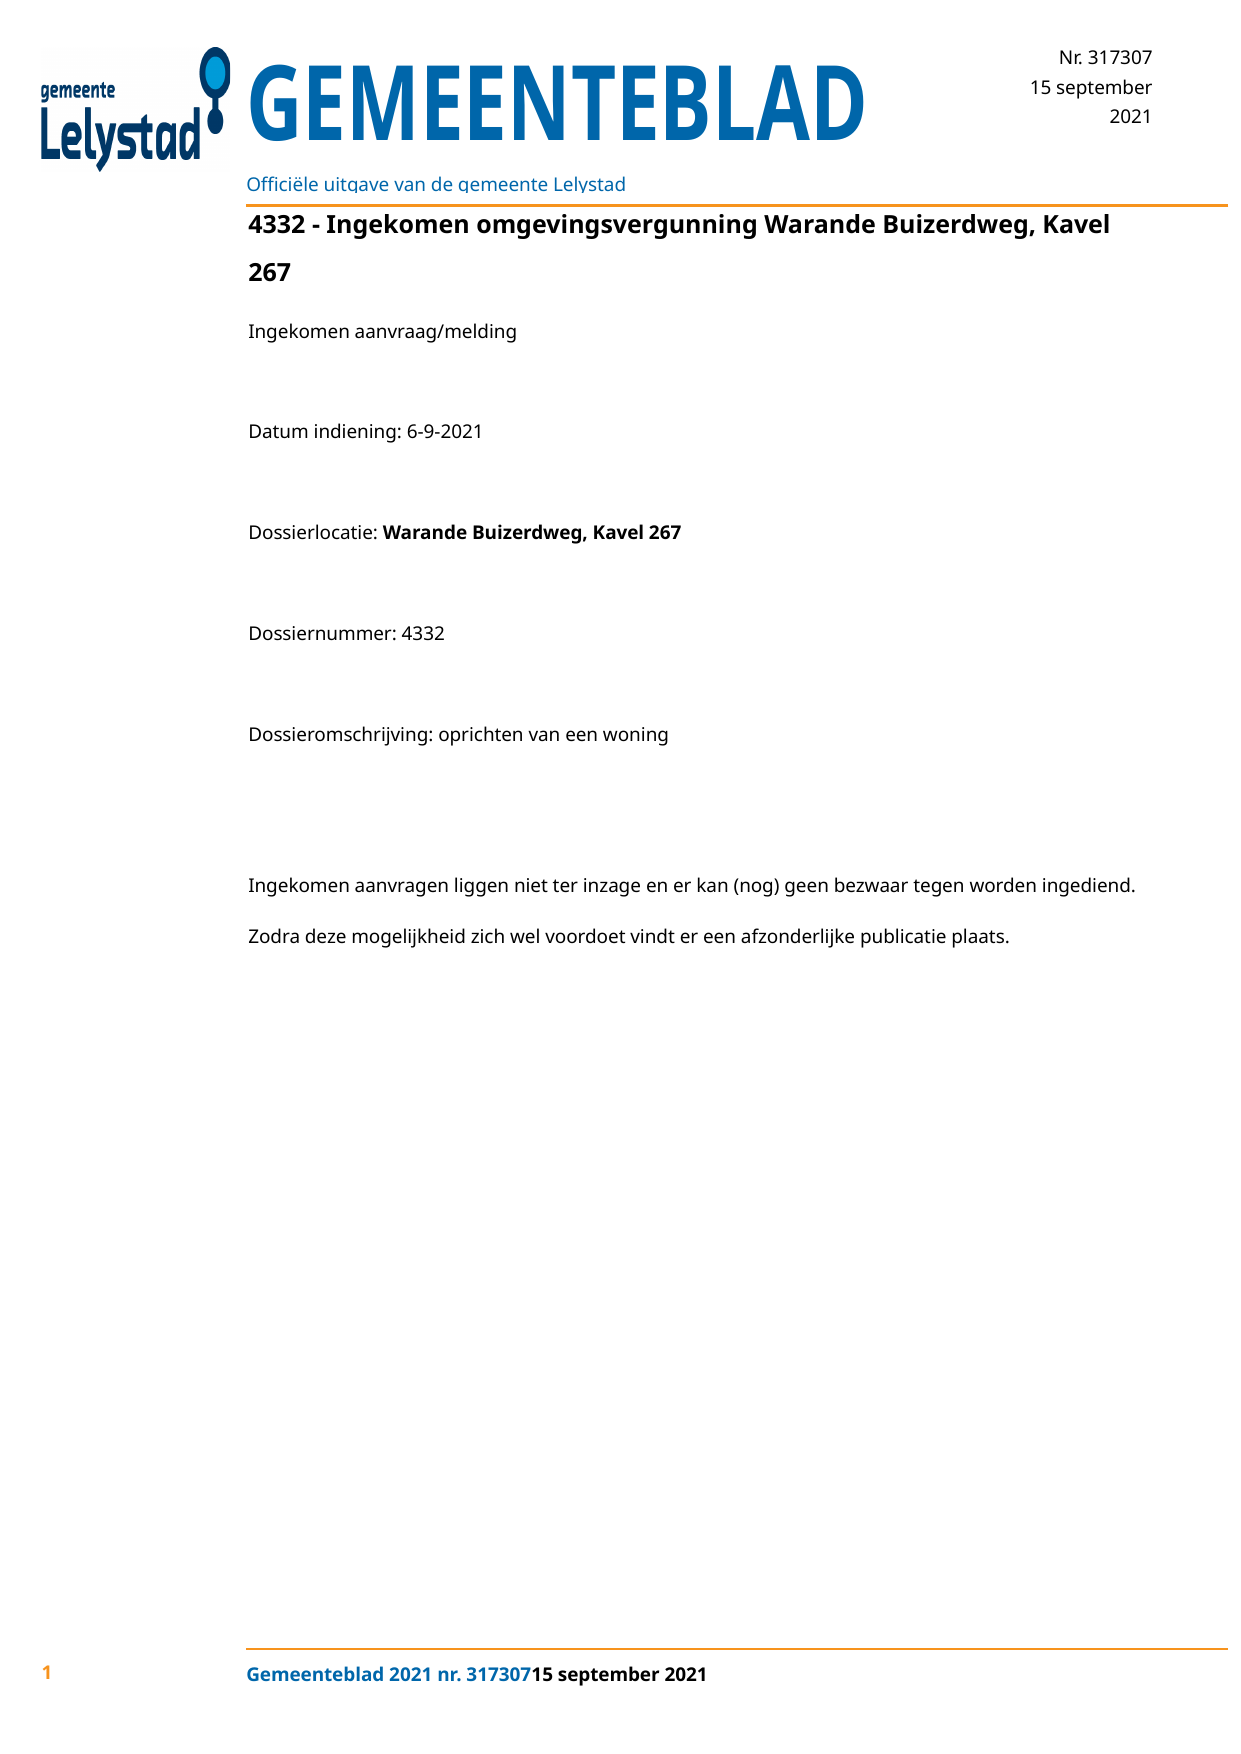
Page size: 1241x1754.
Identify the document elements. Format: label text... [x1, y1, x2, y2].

text Dossieromschrijving: oprichten van een woning [248, 721, 1152, 747]
text Dossierlocatie: Warande Buizerdweg, Kavel 267 [248, 519, 1152, 545]
text Datum indiening: 6-9-2021 [248, 419, 1152, 444]
text Dossiernummer: 4332 [248, 620, 1152, 646]
text 4332 - Ingekomen omgevingsvergunning Warande Buizerdweg, Kavel 267 [248, 207, 1152, 288]
text Ingekomen aanvraag/melding [248, 318, 1152, 344]
text Ingekomen aanvragen liggen niet ter inzage en er kan (nog) geen bezwaar tegen worden ingediend. [248, 872, 1152, 898]
text Zodra deze mogelijkheid zich wel voordoet vindt er een afzonderlijke publicatie plaats. [248, 923, 1152, 949]
picture [41, 47, 231, 172]
